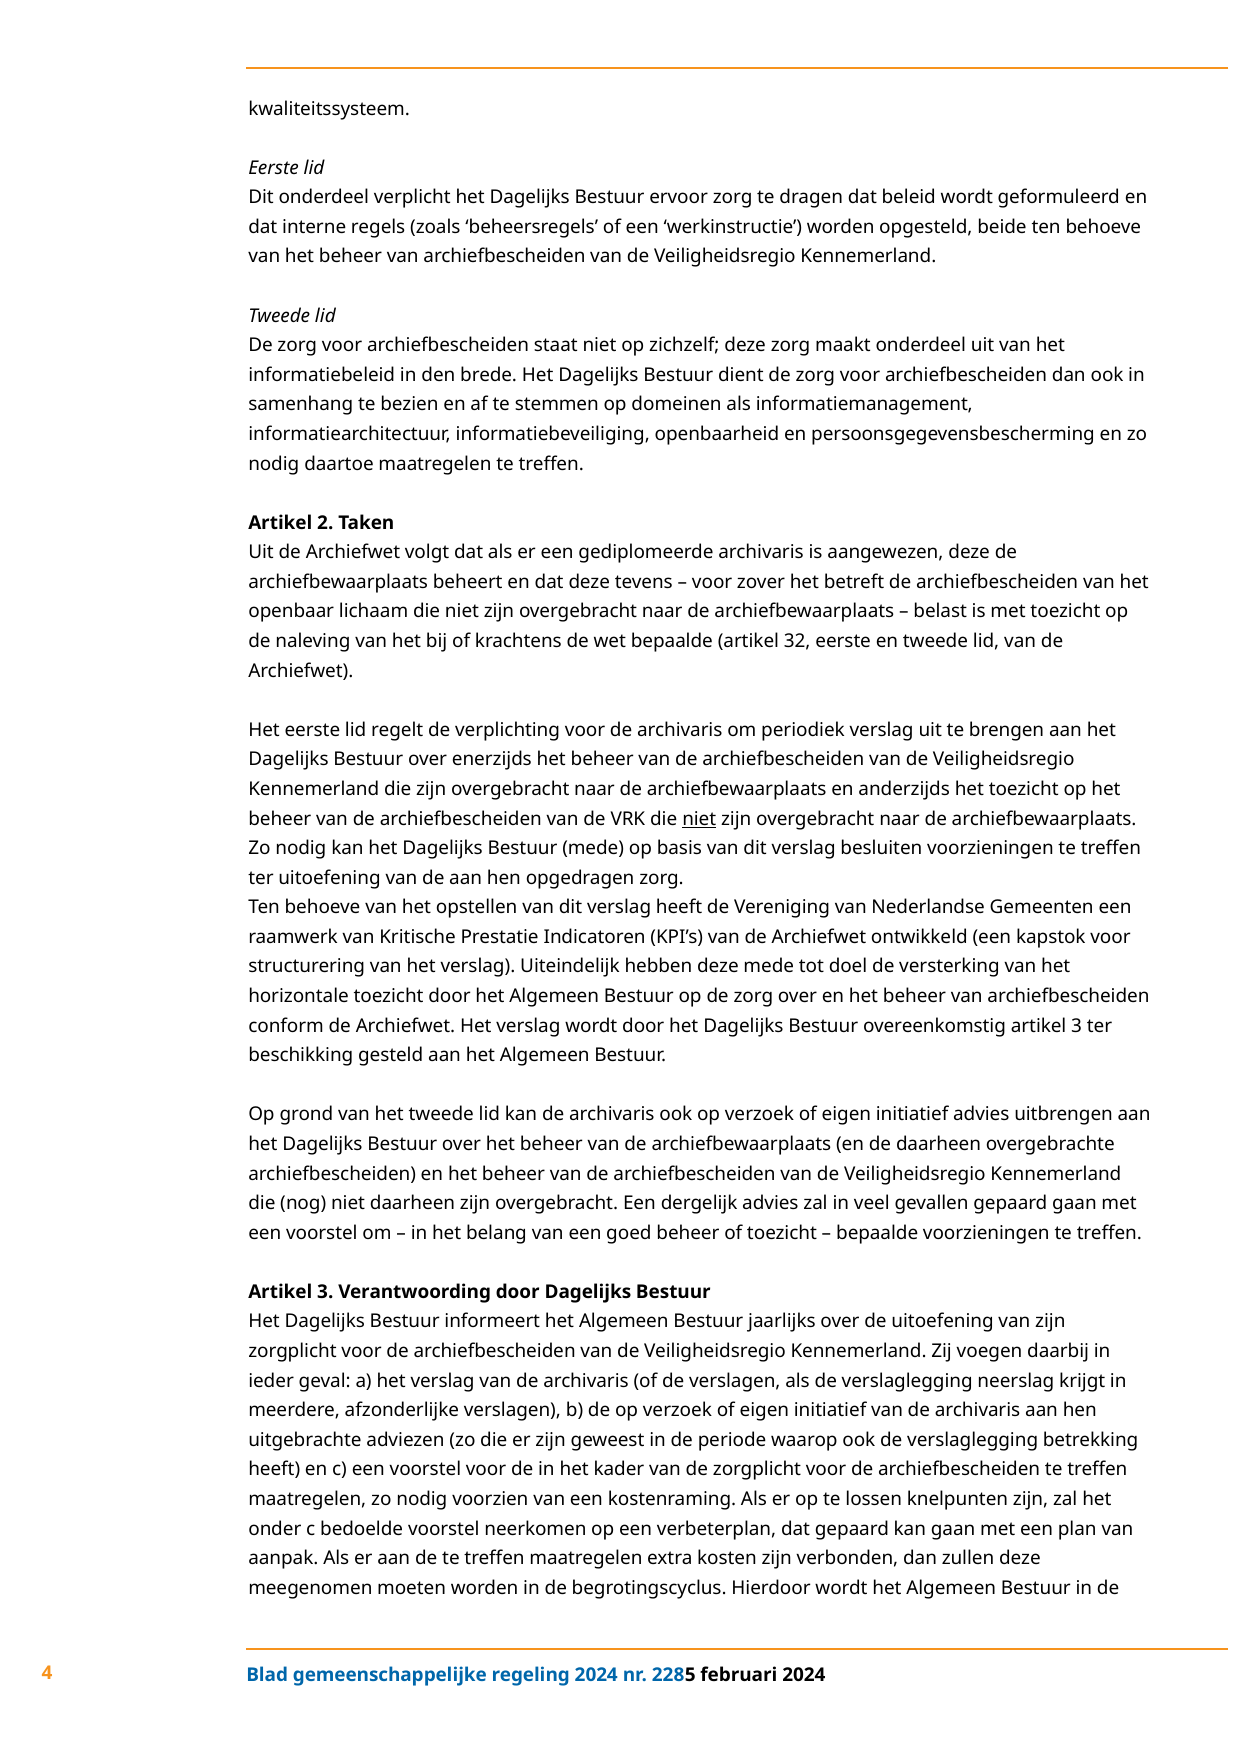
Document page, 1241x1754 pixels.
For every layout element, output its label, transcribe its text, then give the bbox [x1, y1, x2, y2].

text Eerste lid [248, 154, 1152, 180]
text Artikel 2. Taken [248, 509, 1152, 535]
text Tweede lid [248, 302, 1152, 328]
text Uit de Archiefwet volgt dat als er een gediplomeerde archivaris is aangewezen, deze de archiefbewaarplaats beheert en dat deze tevens – voor zover het betreft de archiefbescheiden van het openbaar lichaam die niet zijn overgebracht naar de archiefbewaarplaats – belast is met toezicht op de naleving van het bij of krachtens de wet bepaalde (artikel 32, eerste en tweede lid, van de Archiefwet). [248, 538, 1152, 683]
text Het eerste lid regelt de verplichting voor de archivaris om periodiek verslag uit te brengen aan het Dagelijks Bestuur over enerzijds het beheer van de archiefbescheiden van de Veiligheidsregio Kennemerland die zijn overgebracht naar de archiefbewaarplaats en anderzijds het toezicht op het beheer van de archiefbescheiden van de VRK die niet zijn overgebracht naar de archiefbewaarplaats. Zo nodig kan het Dagelijks Bestuur (mede) op basis van dit verslag besluiten voorzieningen te treffen ter uitoefening van de aan hen opgedragen zorg. [248, 716, 1152, 890]
text Artikel 3. Verantwoording door Dagelijks Bestuur [248, 1278, 1152, 1304]
text Dit onderdeel verplicht het Dagelijks Bestuur ervoor zorg te dragen dat beleid wordt geformuleerd en dat interne regels (zoals ‘beheersregels’ of een ‘werkinstructie’) worden opgesteld, beide ten behoeve van het beheer van archiefbescheiden van de Veiligheidsregio Kennemerland. [248, 183, 1152, 268]
text Ten behoeve van het opstellen van dit verslag heeft de Vereniging van Nederlandse Gemeenten een raamwerk van Kritische Prestatie Indicatoren (KPI’s) van de Archiefwet ontwikkeld (een kapstok voor structurering van het verslag). Uiteindelijk hebben deze mede tot doel de versterking van het horizontale toezicht door het Algemeen Bestuur op de zorg over en het beheer van archiefbescheiden conform de Archiefwet. Het verslag wordt door het Dagelijks Bestuur overeenkomstig artikel 3 ter beschikking gesteld aan het Algemeen Bestuur. [248, 893, 1152, 1067]
text Het Dagelijks Bestuur informeert het Algemeen Bestuur jaarlijks over de uitoefening van zijn zorgplicht voor de archiefbescheiden van de Veiligheidsregio Kennemerland. Zij voegen daarbij in ieder geval: a) het verslag van de archivaris (of de verslagen, als de verslaglegging neerslag krijgt in meerdere, afzonderlijke verslagen), b) de op verzoek of eigen initiatief van de archivaris aan hen uitgebrachte adviezen (zo die er zijn geweest in de periode waarop ook de verslaglegging betrekking heeft) en c) een voorstel voor de in het kader van de zorgplicht voor de archiefbescheiden te treffen maatregelen, zo nodig voorzien van een kostenraming. Als er op te lossen knelpunten zijn, zal het onder c bedoelde voorstel neerkomen op een verbeterplan, dat gepaard kan gaan met een plan van aanpak. Als er aan de te treffen maatregelen extra kosten zijn verbonden, dan zullen deze meegenomen moeten worden in de begrotingscyclus. Hierdoor wordt het Algemeen Bestuur in de [248, 1308, 1152, 1600]
text kwaliteitssysteem. [248, 95, 1152, 121]
picture [41, 47, 231, 172]
text Op grond van het tweede lid kan de archivaris ook op verzoek of eigen initiatief advies uitbrengen aan het Dagelijks Bestuur over het beheer van de archiefbewaarplaats (en de daarheen overgebrachte archiefbescheiden) en het beheer van de archiefbescheiden van de Veiligheidsregio Kennemerland die (nog) niet daarheen zijn overgebracht. Een dergelijk advies zal in veel gevallen gepaard gaan met een voorstel om – in het belang van een goed beheer of toezicht – bepaalde voorzieningen te treffen. [248, 1101, 1152, 1245]
text De zorg voor archiefbescheiden staat niet op zichzelf; deze zorg maakt onderdeel uit van het informatiebeleid in den brede. Het Dagelijks Bestuur dient de zorg voor archiefbescheiden dan ook in samenhang te bezien en af te stemmen op domeinen als informatiemanagement, informatiearchitectuur, informatiebeveiliging, openbaarheid en persoonsgegevensbescherming en zo nodig daartoe maatregelen te treffen. [248, 331, 1152, 476]
